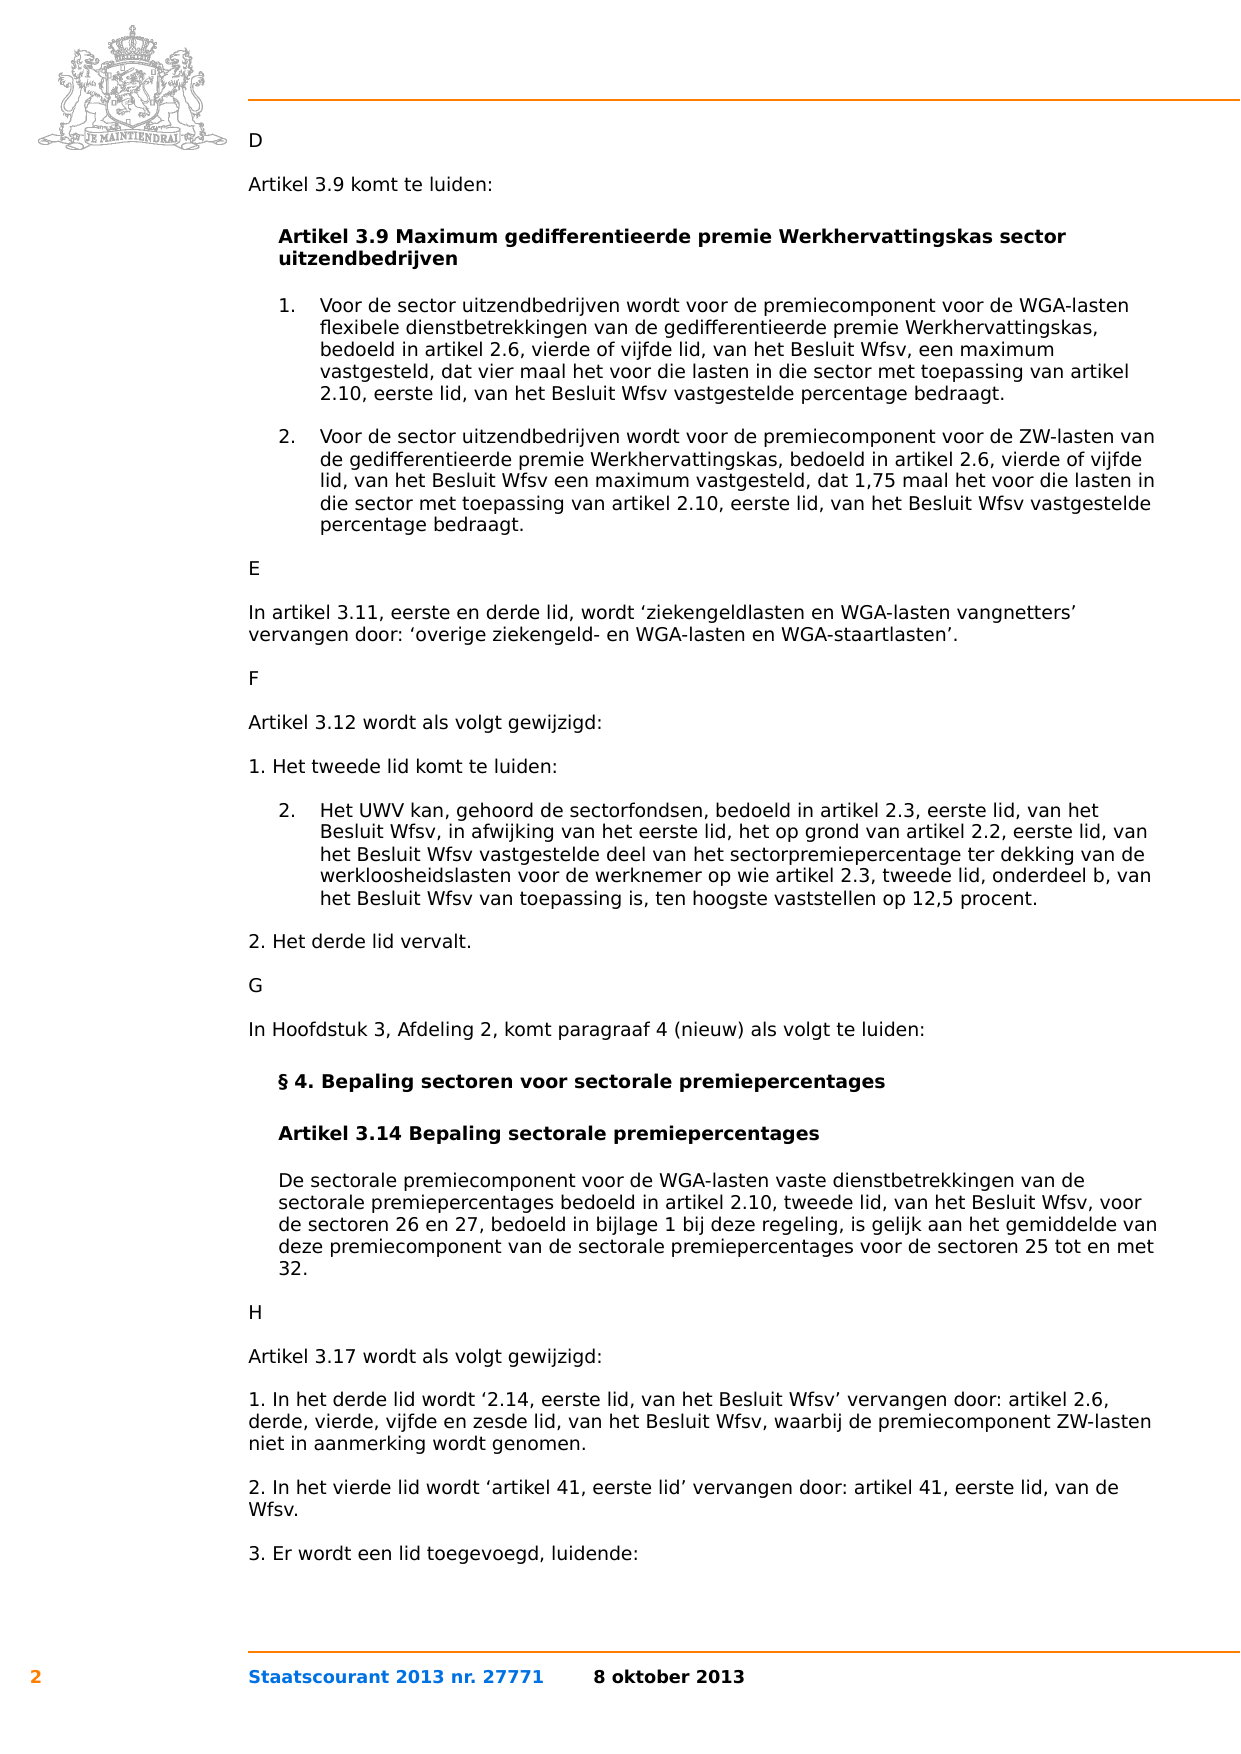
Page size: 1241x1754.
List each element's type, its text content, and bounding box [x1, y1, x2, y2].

picture [38, 25, 227, 150]
text G [248, 975, 1163, 997]
text 1. In het derde lid wordt ‘2.14, eerste lid, van het Besluit Wfsv’ vervangen door: artikel 2.6, derde, vierde, vijfde en zesde lid, van het Besluit Wfsv, waarbij de premiecomponent ZW-lasten niet in aanmerking wordt genomen. [248, 1389, 1163, 1455]
subtitle Artikel 3.9 Maximum gedifferentieerde premie Werkhervattingskas sector uitzendbedrijven [278, 226, 1163, 270]
text F [248, 668, 1163, 690]
text Artikel 3.17 wordt als volgt gewijzigd: [248, 1346, 1163, 1367]
text 1. Het tweede lid komt te luiden: [248, 756, 1163, 778]
text D [248, 130, 1163, 152]
text Artikel 3.9 komt te luiden: [248, 174, 1163, 196]
subtitle § 4. Bepaling sectoren voor sectorale premiepercentages [278, 1071, 1163, 1093]
text Artikel 3.12 wordt als volgt gewijzigd: [248, 712, 1163, 734]
text In Hoofdstuk 3, Afdeling 2, komt paragraaf 4 (nieuw) als volgt te luiden: [248, 1019, 1163, 1041]
text De sectorale premiecomponent voor de WGA-lasten vaste dienstbetrekkingen van de sectorale premiepercentages bedoeld in artikel 2.10, tweede lid, van het Besluit Wfsv, voor de sectoren 26 en 27, bedoeld in bijlage 1 bij deze regeling, is gelijk aan het gemiddelde van deze premiecomponent van de sectorale premiepercentages voor de sectoren 25 tot en met 32. [278, 1170, 1163, 1280]
text In artikel 3.11, eerste en derde lid, wordt ‘ziekengeldlasten en WGA-lasten vangnetters’ vervangen door: ‘overige ziekengeld- en WGA-lasten en WGA-staartlasten’. [248, 602, 1163, 646]
subtitle Artikel 3.14 Bepaling sectorale premiepercentages [278, 1123, 1163, 1145]
text 1. Voor de sector uitzendbedrijven wordt voor de premiecomponent voor de WGA-lasten flexibele dienstbetrekkingen van de gedifferentieerde premie Werkhervattingskas, bedoeld in artikel 2.6, vierde of vijfde lid, van het Besluit Wfsv, een maximum vastgesteld, dat vier maal het voor die lasten in die sector met toepassing van artikel 2.10, eerste lid, van het Besluit Wfsv vastgestelde percentage bedraagt. [278, 295, 1163, 404]
text E [248, 558, 1163, 580]
text H [248, 1302, 1163, 1324]
text 2. Het UWV kan, gehoord de sectorfondsen, bedoeld in artikel 2.3, eerste lid, van het Besluit Wfsv, in afwijking van het eerste lid, het op grond van artikel 2.2, eerste lid, van het Besluit Wfsv vastgestelde deel van het sectorpremiepercentage ter dekking van de werkloosheidslasten voor de werknemer op wie artikel 2.3, tweede lid, onderdeel b, van het Besluit Wfsv van toepassing is, ten hoogste vaststellen op 12,5 procent. [278, 799, 1163, 909]
text 2. In het vierde lid wordt ‘artikel 41, eerste lid’ vervangen door: artikel 41, eerste lid, van de Wfsv. [248, 1477, 1163, 1521]
text 2. Het derde lid vervalt. [248, 931, 1163, 953]
text 3. Er wordt een lid toegevoegd, luidende: [248, 1543, 1163, 1565]
text 2. Voor de sector uitzendbedrijven wordt voor de premiecomponent voor de ZW-lasten van de gedifferentieerde premie Werkhervattingskas, bedoeld in artikel 2.6, vierde of vijfde lid, van het Besluit Wfsv een maximum vastgesteld, dat 1,75 maal het voor die lasten in die sector met toepassing van artikel 2.10, eerste lid, van het Besluit Wfsv vastgestelde percentage bedraagt. [278, 426, 1163, 536]
